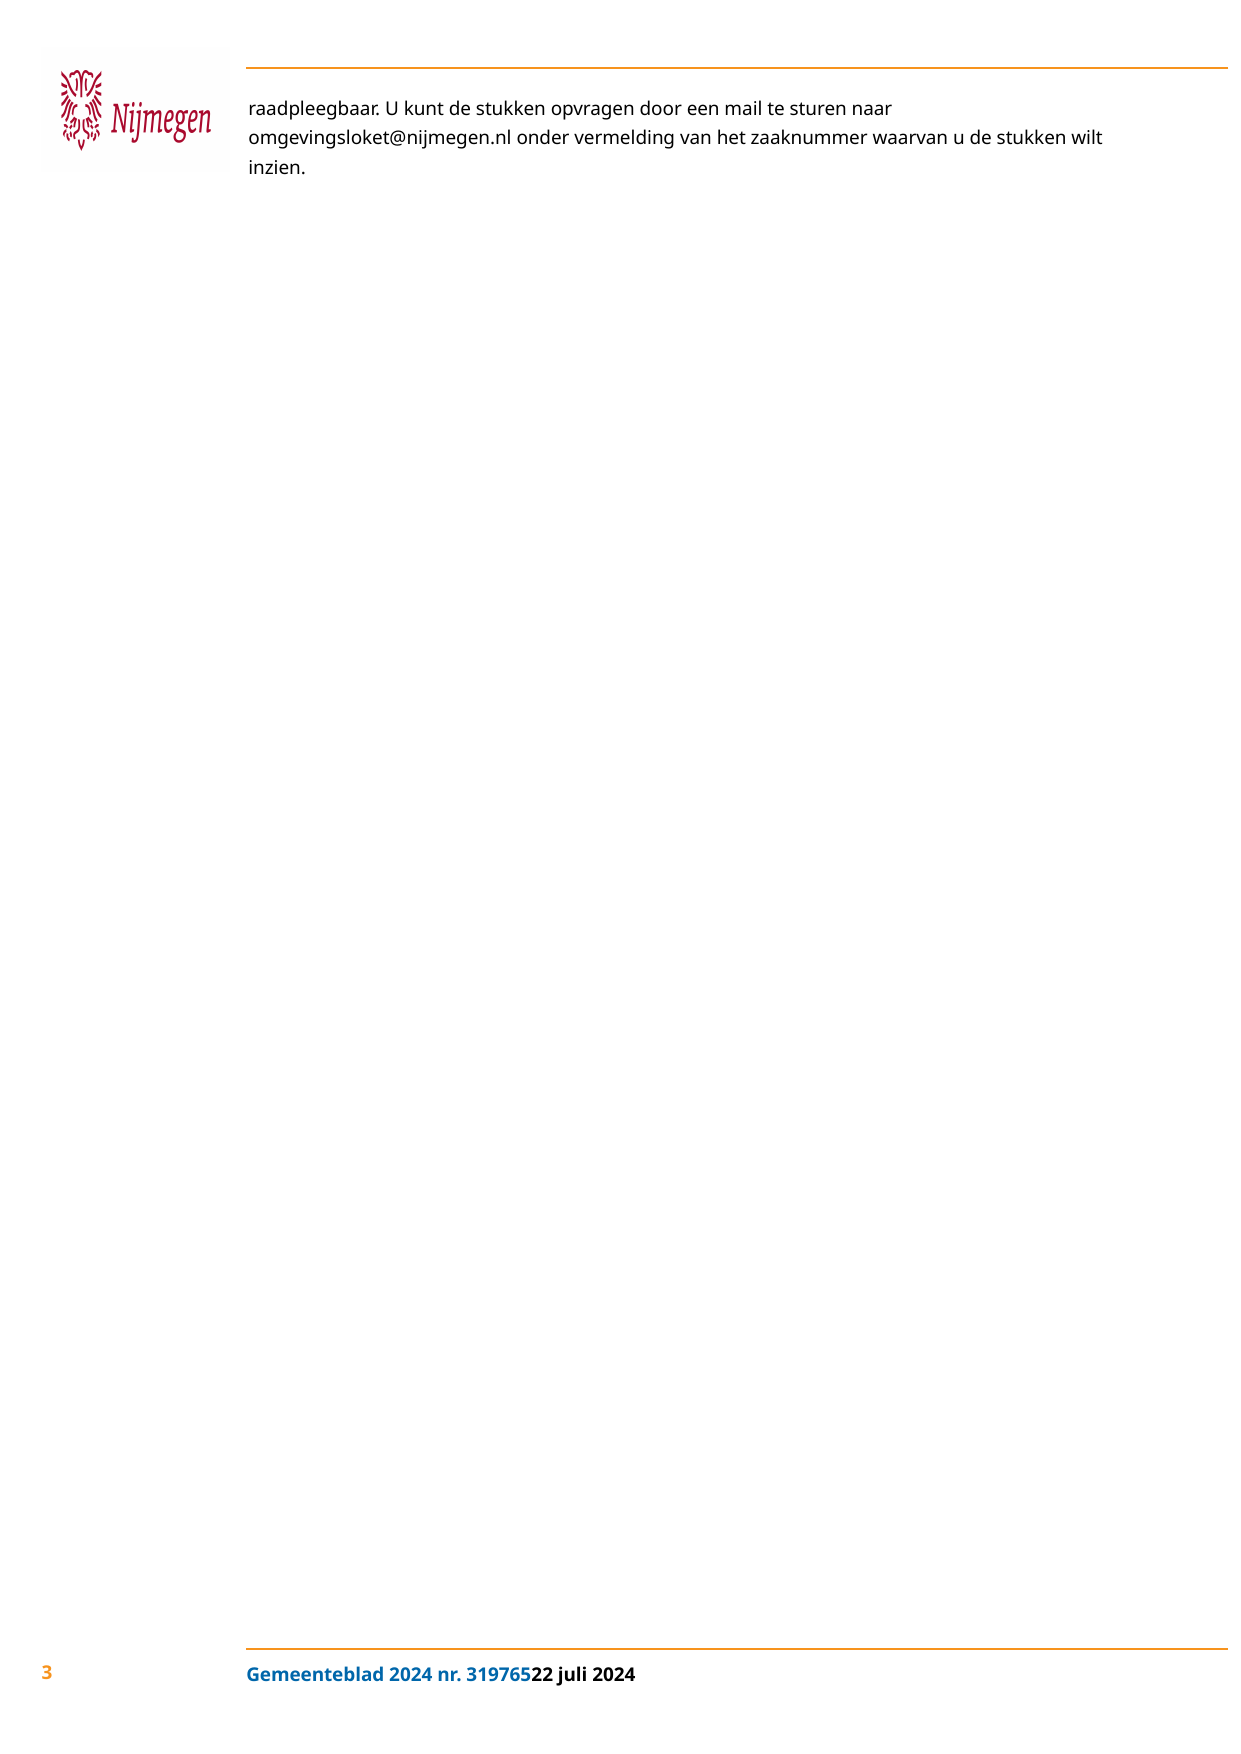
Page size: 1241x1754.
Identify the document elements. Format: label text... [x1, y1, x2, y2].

picture [41, 47, 231, 172]
text raadpleegbaar. U kunt de stukken opvragen door een mail te sturen naar omgevingsloket@nijmegen.nl onder vermelding van het zaaknummer waarvan u de stukken wilt inzien. [248, 95, 1152, 180]
